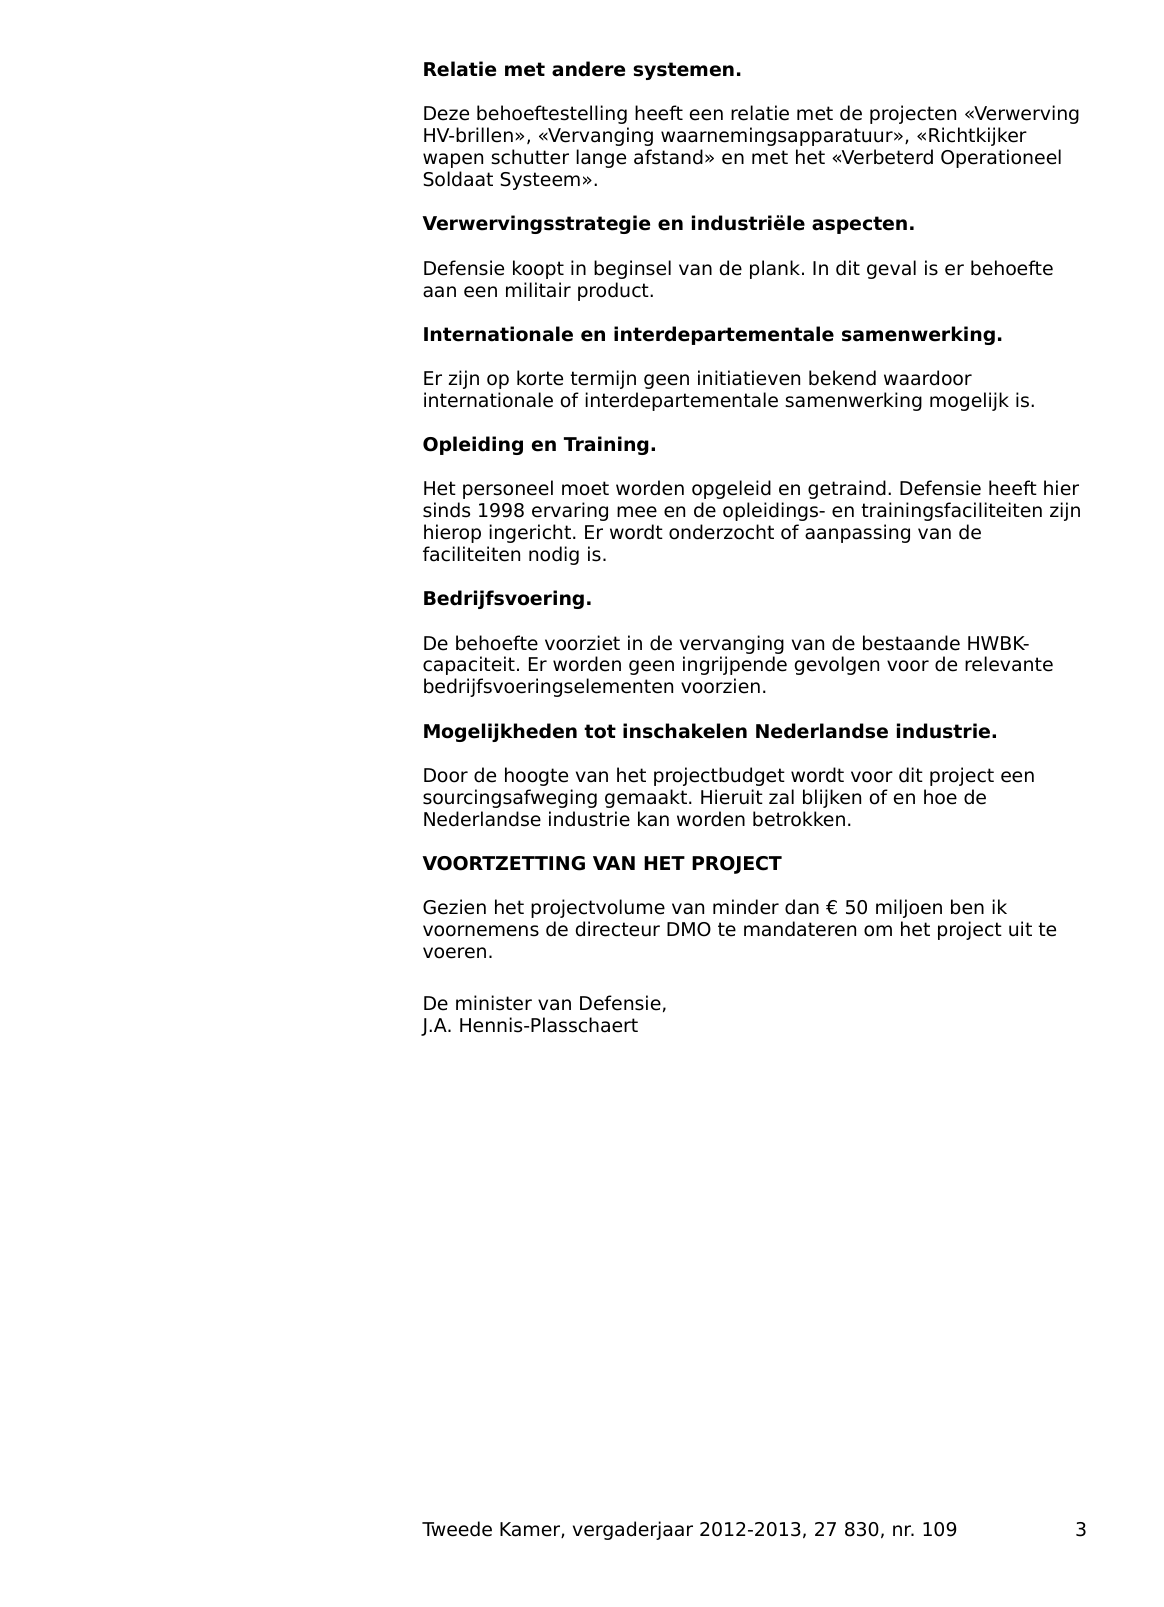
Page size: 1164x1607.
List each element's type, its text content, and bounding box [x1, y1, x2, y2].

subtitle VOORTZETTING VAN HET PROJECT [422, 853, 1087, 875]
text De minister van Defensie, J.A. Hennis-Plasschaert [422, 993, 1087, 1037]
text Deze behoeftestelling heeft een relatie met de projecten «Verwerving HV-brillen», «Vervanging waarnemingsapparatuur», «Richtkijker wapen schutter lange afstand» en met het «Verbeterd Operationeel Soldaat Systeem». [422, 103, 1087, 191]
subtitle Opleiding en Training. [422, 434, 1087, 456]
subtitle Mogelijkheden tot inschakelen Nederlandse industrie. [422, 721, 1087, 742]
subtitle Relatie met andere systemen. [422, 59, 1087, 81]
text Gezien het projectvolume van minder dan € 50 miljoen ben ik voornemens de directeur DMO te mandateren om het project uit te voeren. [422, 897, 1087, 963]
subtitle Bedrijfsvoering. [422, 588, 1087, 610]
text Defensie koopt in beginsel van de plank. In dit geval is er behoefte aan een militair product. [422, 257, 1087, 301]
subtitle Internationale en interdepartementale samenwerking. [422, 324, 1087, 346]
text Er zijn op korte termijn geen initiatieven bekend waardoor internationale of interdepartementale samenwerking mogelijk is. [422, 368, 1087, 412]
subtitle Verwervingsstrategie en industriële aspecten. [422, 213, 1087, 235]
text De behoefte voorziet in de vervanging van de bestaande HWBK-capaciteit. Er worden geen ingrijpende gevolgen voor de relevante bedrijfsvoeringselementen voorzien. [422, 632, 1087, 698]
text Het personeel moet worden opgeleid en getraind. Defensie heeft hier sinds 1998 ervaring mee en de opleidings- en trainingsfaciliteiten zijn hierop ingericht. Er wordt onderzocht of aanpassing van de faciliteiten nodig is. [422, 478, 1087, 566]
text Door de hoogte van het projectbudget wordt voor dit project een sourcingsafweging gemaakt. Hieruit zal blijken of en hoe de Nederlandse industrie kan worden betrokken. [422, 765, 1087, 831]
